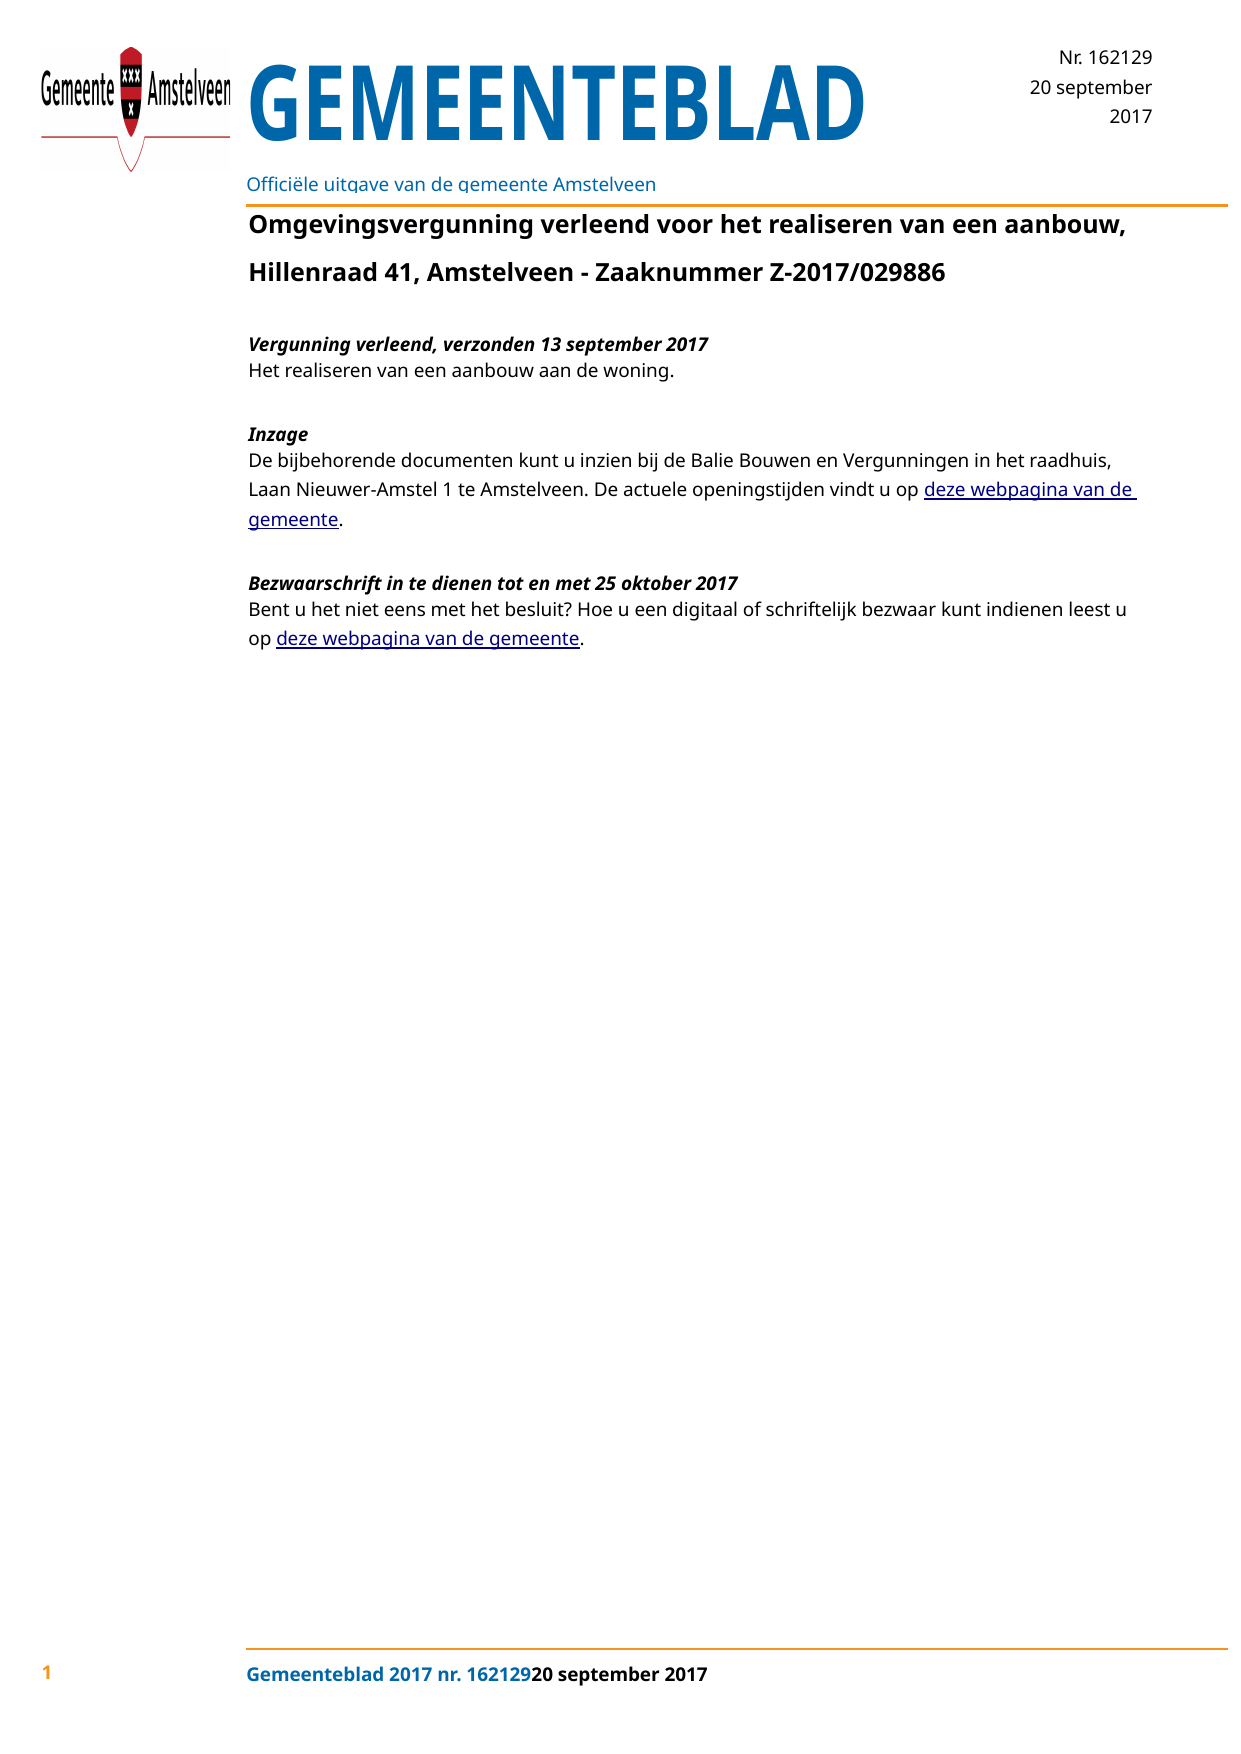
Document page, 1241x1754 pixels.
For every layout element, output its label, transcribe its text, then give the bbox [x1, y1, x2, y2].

text De bijbehorende documenten kunt u inzien bij de Balie Bouwen en Vergunningen in het raadhuis, Laan Nieuwer-Amstel 1 te Amstelveen. De actuele openingstijden vindt u op deze webpagina van de gemeente. [248, 447, 1152, 532]
picture [41, 47, 231, 172]
text Omgevingsvergunning verleend voor het realiseren van een aanbouw, Hillenraad 41, Amstelveen - Zaaknummer Z-2017/029886 [248, 207, 1152, 288]
text Bent u het niet eens met het besluit? Hoe u een digitaal of schriftelijk bezwaar kunt indienen leest u op deze webpagina van de gemeente. [248, 596, 1152, 651]
text Het realiseren van een aanbouw aan de woning. [248, 357, 1152, 383]
text Inzage [248, 421, 1152, 447]
text Bezwaarschrift in te dienen tot en met 25 oktober 2017 [248, 570, 1152, 596]
text Vergunning verleend, verzonden 13 september 2017 [248, 331, 1152, 357]
